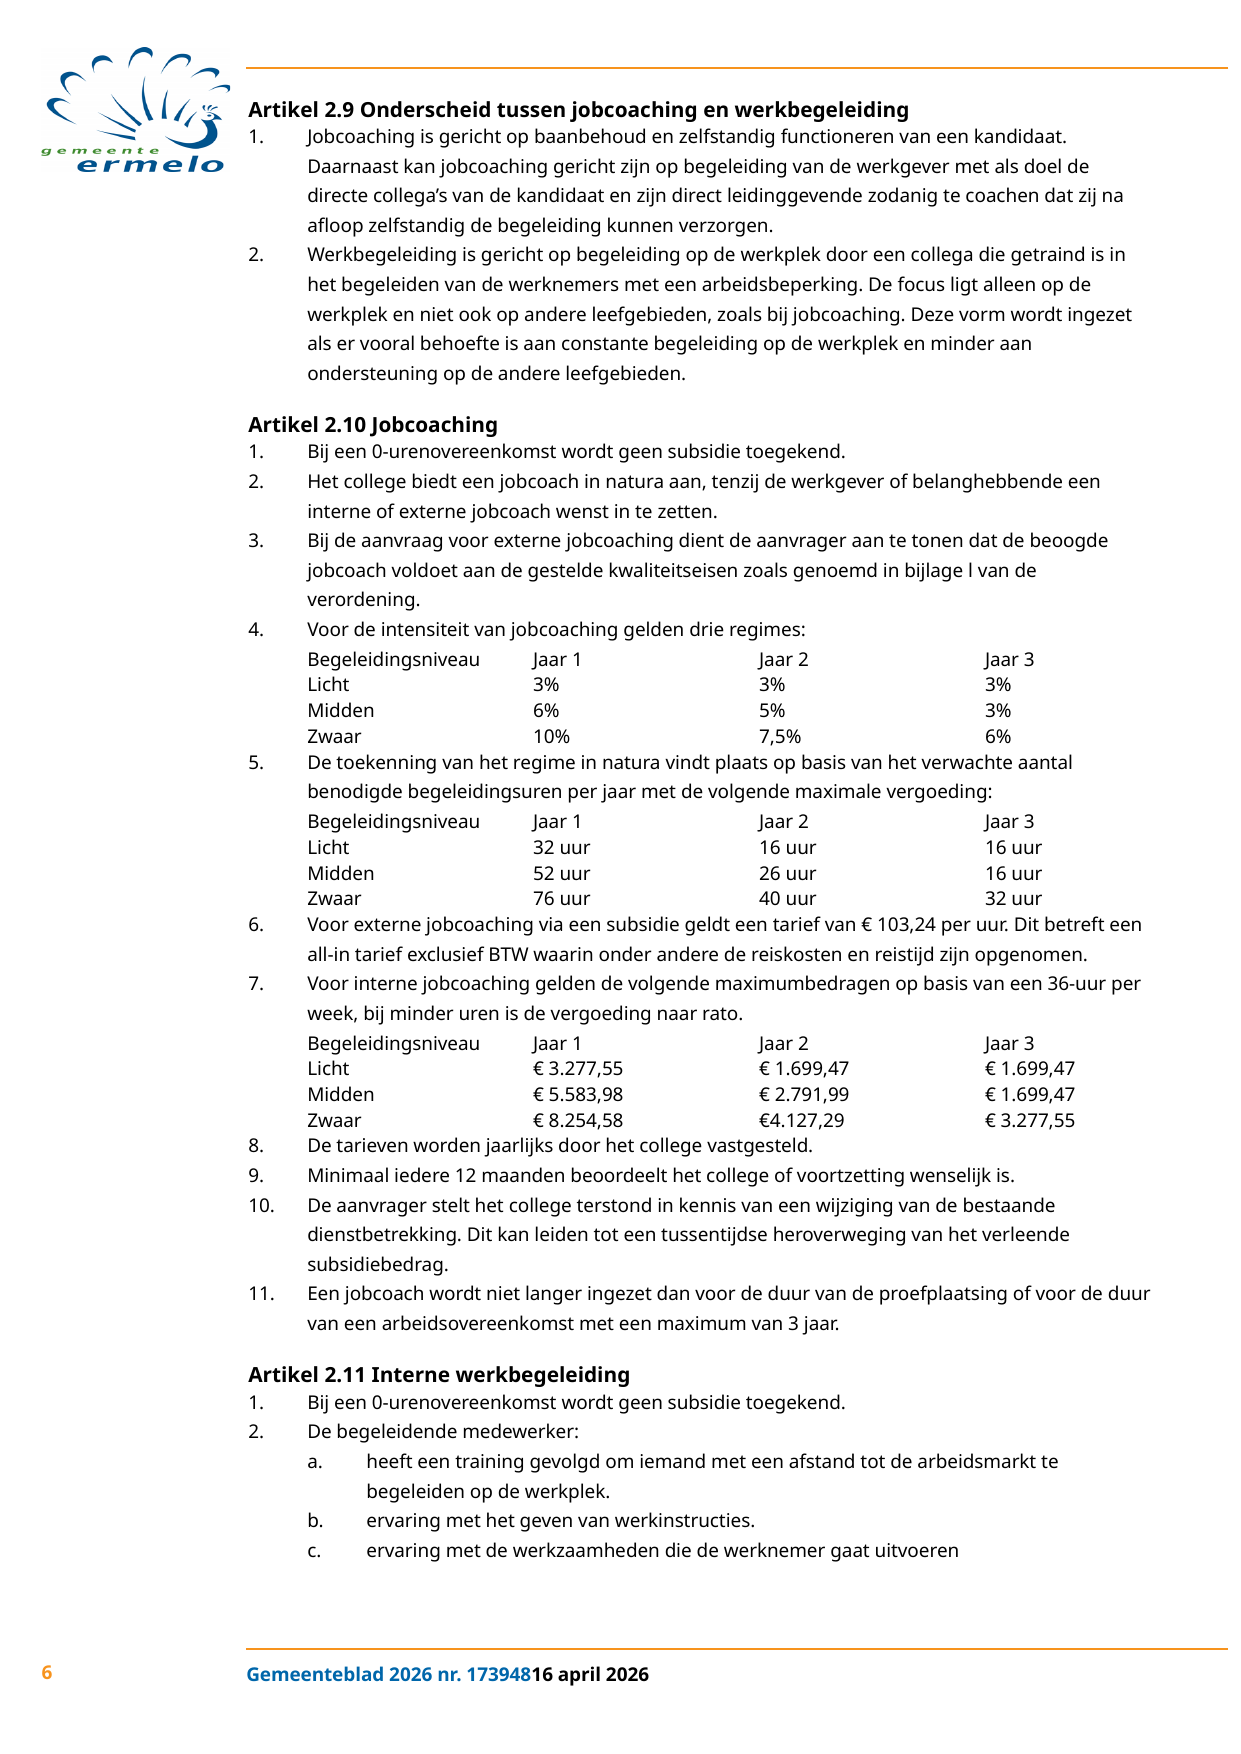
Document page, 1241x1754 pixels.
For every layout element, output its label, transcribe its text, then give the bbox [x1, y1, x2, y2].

table_cell 6% [533, 698, 759, 723]
table_cell 6% [985, 723, 1211, 749]
table_cell Zwaar [307, 1107, 533, 1133]
list Jobcoaching is gericht op baanbehoud en zelfstandig functioneren van een kandidaat. Daarnaast kan jobcoaching gericht zijn op begeleiding van de werkgever met als doel de directe collega’s van de kandidaat en zijn direct leidinggevende zodanig te coachen dat zij na afloop zelfstandig de begeleiding kunnen verzorgen. [248, 123, 1152, 238]
table_cell 3% [985, 698, 1211, 723]
table_cell 5% [759, 698, 985, 723]
table_cell Licht [307, 1055, 533, 1081]
list Voor interne jobcoaching gelden de volgende maximumbedragen op basis van een 36-uur per week, bij minder uren is de vergoeding naar rato. [248, 970, 1152, 1026]
table_cell 16 uur [985, 834, 1211, 860]
table_cell Midden [307, 1081, 533, 1107]
table_cell €4.127,29 [759, 1107, 985, 1133]
table_header Jaar 1 [533, 808, 759, 834]
list ervaring met het geven van werkinstructies. [307, 1507, 1152, 1533]
table_cell 32 uur [985, 885, 1211, 911]
list Werkbegeleiding is gericht op begeleiding op de werkplek door een collega die getraind is in het begeleiden van de werknemers met een arbeidsbeperking. De focus ligt alleen op de werkplek en niet ook op andere leefgebieden, zoals bij jobcoaching. Deze vorm wordt ingezet als er vooral behoefte is aan constante begeleiding op de werkplek en minder aan ondersteuning op de andere leefgebieden. [248, 242, 1152, 386]
list Een jobcoach wordt niet langer ingezet dan voor de duur van de proefplaatsing of voor de duur van een arbeidsovereenkomst met een maximum van 3 jaar. [248, 1281, 1152, 1336]
list De toekenning van het regime in natura vindt plaats op basis van het verwachte aantal benodigde begeleidingsuren per jaar met de volgende maximale vergoeding: [248, 749, 1152, 804]
table_cell 76 uur [533, 885, 759, 911]
table_header Jaar 2 [759, 1030, 985, 1055]
table_cell 52 uur [533, 860, 759, 885]
list Voor de intensiteit van jobcoaching gelden drie regimes: [248, 616, 1152, 642]
list Bij een 0-urenovereenkomst wordt geen subsidie toegekend. [248, 1389, 1152, 1415]
table_cell 16 uur [985, 860, 1211, 885]
table_header Jaar 3 [985, 808, 1211, 834]
table_cell Midden [307, 860, 533, 885]
table_header Jaar 2 [759, 808, 985, 834]
table_cell 7,5% [759, 723, 985, 749]
text Artikel 2.11 Interne werkbegeleiding [248, 1361, 1152, 1389]
list Het college biedt een jobcoach in natura aan, tenzij de werkgever of belanghebbende een interne of externe jobcoach wenst in te zetten. [248, 468, 1152, 524]
text Artikel 2.9 Onderscheid tussen jobcoaching en werkbegeleiding [248, 95, 1152, 123]
table_cell € 3.277,55 [985, 1107, 1211, 1133]
table_cell 16 uur [759, 834, 985, 860]
table_header Jaar 2 [759, 646, 985, 672]
table_cell € 1.699,47 [985, 1055, 1211, 1081]
table_cell € 2.791,99 [759, 1081, 985, 1107]
table_cell € 1.699,47 [985, 1081, 1211, 1107]
table_header Jaar 3 [985, 1030, 1211, 1055]
list Minimaal iedere 12 maanden beoordeelt het college of voortzetting wenselijk is. [248, 1162, 1152, 1188]
table_cell Licht [307, 672, 533, 697]
table_cell Zwaar [307, 723, 533, 749]
list heeft een training gevolgd om iemand met een afstand tot de arbeidsmarkt te begeleiden op de werkplek. [307, 1448, 1152, 1503]
table_cell 26 uur [759, 860, 985, 885]
table_header Jaar 1 [533, 1030, 759, 1055]
table_cell 10% [533, 723, 759, 749]
list Voor externe jobcoaching via een subsidie geldt een tarief van € 103,24 per uur. Dit betreft een all-in tarief exclusief BTW waarin onder andere de reiskosten en reistijd zijn opgenomen. [248, 911, 1152, 967]
table_cell € 3.277,55 [533, 1055, 759, 1081]
table_cell 40 uur [759, 885, 985, 911]
list De aanvrager stelt het college terstond in kennis van een wijziging van de bestaande dienstbetrekking. Dit kan leiden tot een tussentijdse heroverweging van het verleende subsidiebedrag. [248, 1192, 1152, 1277]
text Artikel 2.10 Jobcoaching [248, 410, 1152, 439]
table_cell € 8.254,58 [533, 1107, 759, 1133]
table_header Begeleidingsniveau [307, 646, 533, 672]
table_cell 3% [759, 672, 985, 697]
table_cell Midden [307, 698, 533, 723]
table_cell Zwaar [307, 885, 533, 911]
table_header Jaar 3 [985, 646, 1211, 672]
list De begeleidende medewerker: [248, 1419, 1152, 1444]
table_header Jaar 1 [533, 646, 759, 672]
table_cell 3% [533, 672, 759, 697]
table_header Begeleidingsniveau [307, 1030, 533, 1055]
table_cell € 1.699,47 [759, 1055, 985, 1081]
list Bij een 0-urenovereenkomst wordt geen subsidie toegekend. [248, 439, 1152, 464]
table_cell € 5.583,98 [533, 1081, 759, 1107]
list De tarieven worden jaarlijks door het college vastgesteld. [248, 1133, 1152, 1158]
list ervaring met de werkzaamheden die de werknemer gaat uitvoeren [307, 1537, 1152, 1563]
table_cell Licht [307, 834, 533, 860]
picture [41, 47, 231, 172]
table_header Begeleidingsniveau [307, 808, 533, 834]
list Bij de aanvraag voor externe jobcoaching dient de aanvrager aan te tonen dat de beoogde jobcoach voldoet aan de gestelde kwaliteitseisen zoals genoemd in bijlage l van de verordening. [248, 527, 1152, 612]
table_cell 32 uur [533, 834, 759, 860]
table_cell 3% [985, 672, 1211, 697]
